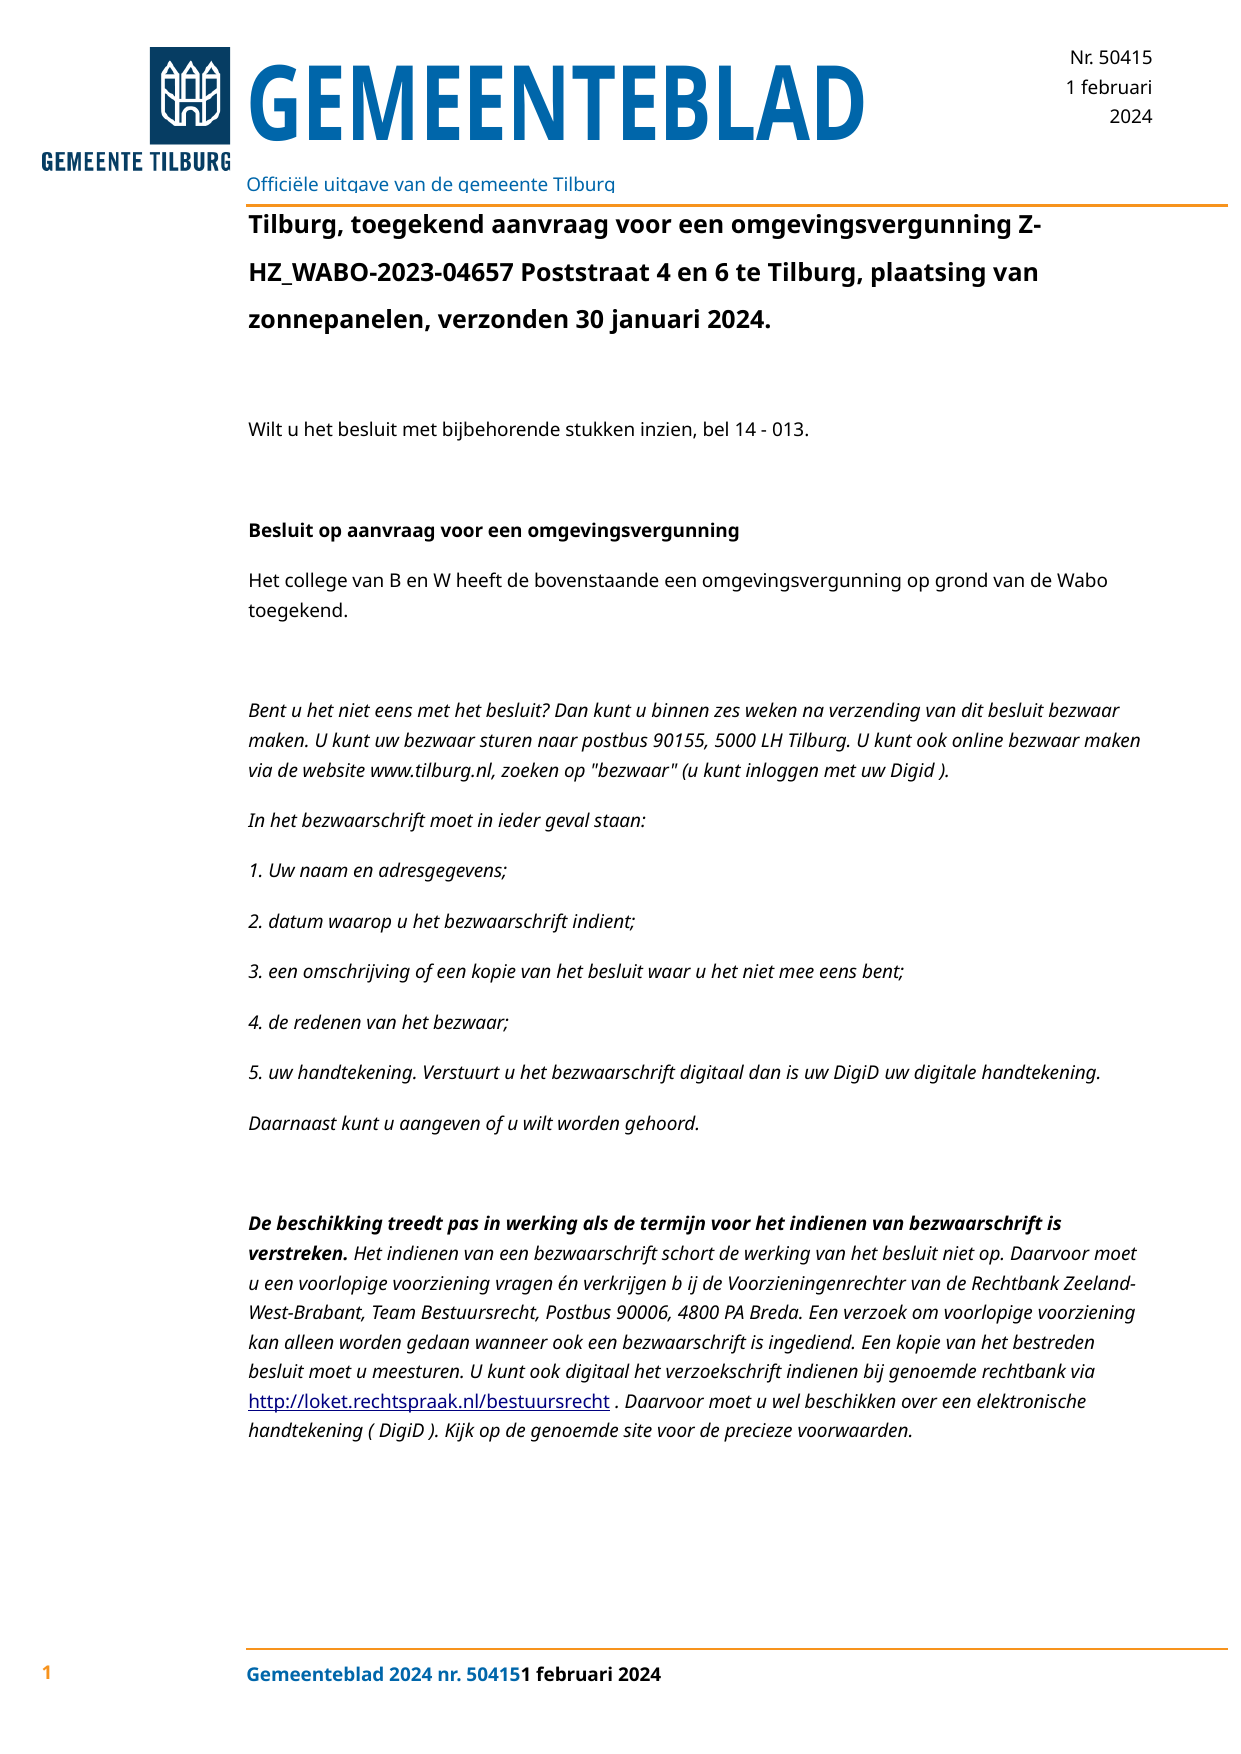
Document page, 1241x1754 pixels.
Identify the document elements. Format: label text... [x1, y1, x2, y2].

text 4. de redenen van het bezwaar; [248, 1009, 1152, 1034]
text In het bezwaarschrift moet in ieder geval staan: [248, 807, 1152, 833]
text 1. Uw naam en adresgegevens; [248, 858, 1152, 883]
text 5. uw handtekening. Verstuurt u het bezwaarschrift digitaal dan is uw DigiD uw digitale handtekening. [248, 1059, 1152, 1085]
text Daarnaast kunt u aangeven of u wilt worden gehoord. [248, 1110, 1152, 1135]
text Bent u het niet eens met het besluit? Dan kunt u binnen zes weken na verzending van dit besluit bezwaar maken. U kunt uw bezwaar sturen naar postbus 90155, 5000 LH Tilburg. U kunt ook online bezwaar maken via de website www.tilburg.nl, zoeken op "bezwaar" (u kunt inloggen met uw Digid ). [248, 698, 1152, 782]
text Wilt u het besluit met bijbehorende stukken inzien, bel 14 - 013. [248, 416, 1152, 442]
text 3. een omschrijving of een kopie van het besluit waar u het niet mee eens bent; [248, 958, 1152, 984]
text 2. datum waarop u het bezwaarschrift indient; [248, 908, 1152, 934]
text Besluit op aanvraag voor een omgevingsvergunning [248, 517, 1152, 542]
picture [41, 47, 231, 172]
text Het college van B en W heeft de bovenstaande een omgevingsvergunning op grond van de Wabo toegekend. [248, 567, 1152, 622]
text De beschikking treedt pas in werking als de termijn voor het indienen van bezwaarschrift is verstreken. Het indienen van een bezwaarschrift schort de werking van het besluit niet op. Daarvoor moet u een voorlopige voorziening vragen én verkrijgen b ij de Voorzieningenrechter van de Rechtbank Zeeland-West-Brabant, Team Bestuursrecht, Postbus 90006, 4800 PA Breda. Een verzoek om voorlopige voorziening kan alleen worden gedaan wanneer ook een bezwaarschrift is ingediend. Een kopie van het bestreden besluit moet u meesturen. U kunt ook digitaal het verzoekschrift indienen bij genoemde rechtbank via http://loket.rechtspraak.nl/bestuursrecht . Daarvoor moet u wel beschikken over een elektronische handtekening ( DigiD ). Kijk op de genoemde site voor de precieze voorwaarden. [248, 1211, 1152, 1443]
text Tilburg, toegekend aanvraag voor een omgevingsvergunning Z-HZ_WABO-2023-04657 Poststraat 4 en 6 te Tilburg, plaatsing van zonnepanelen, verzonden 30 januari 2024. [248, 207, 1152, 336]
